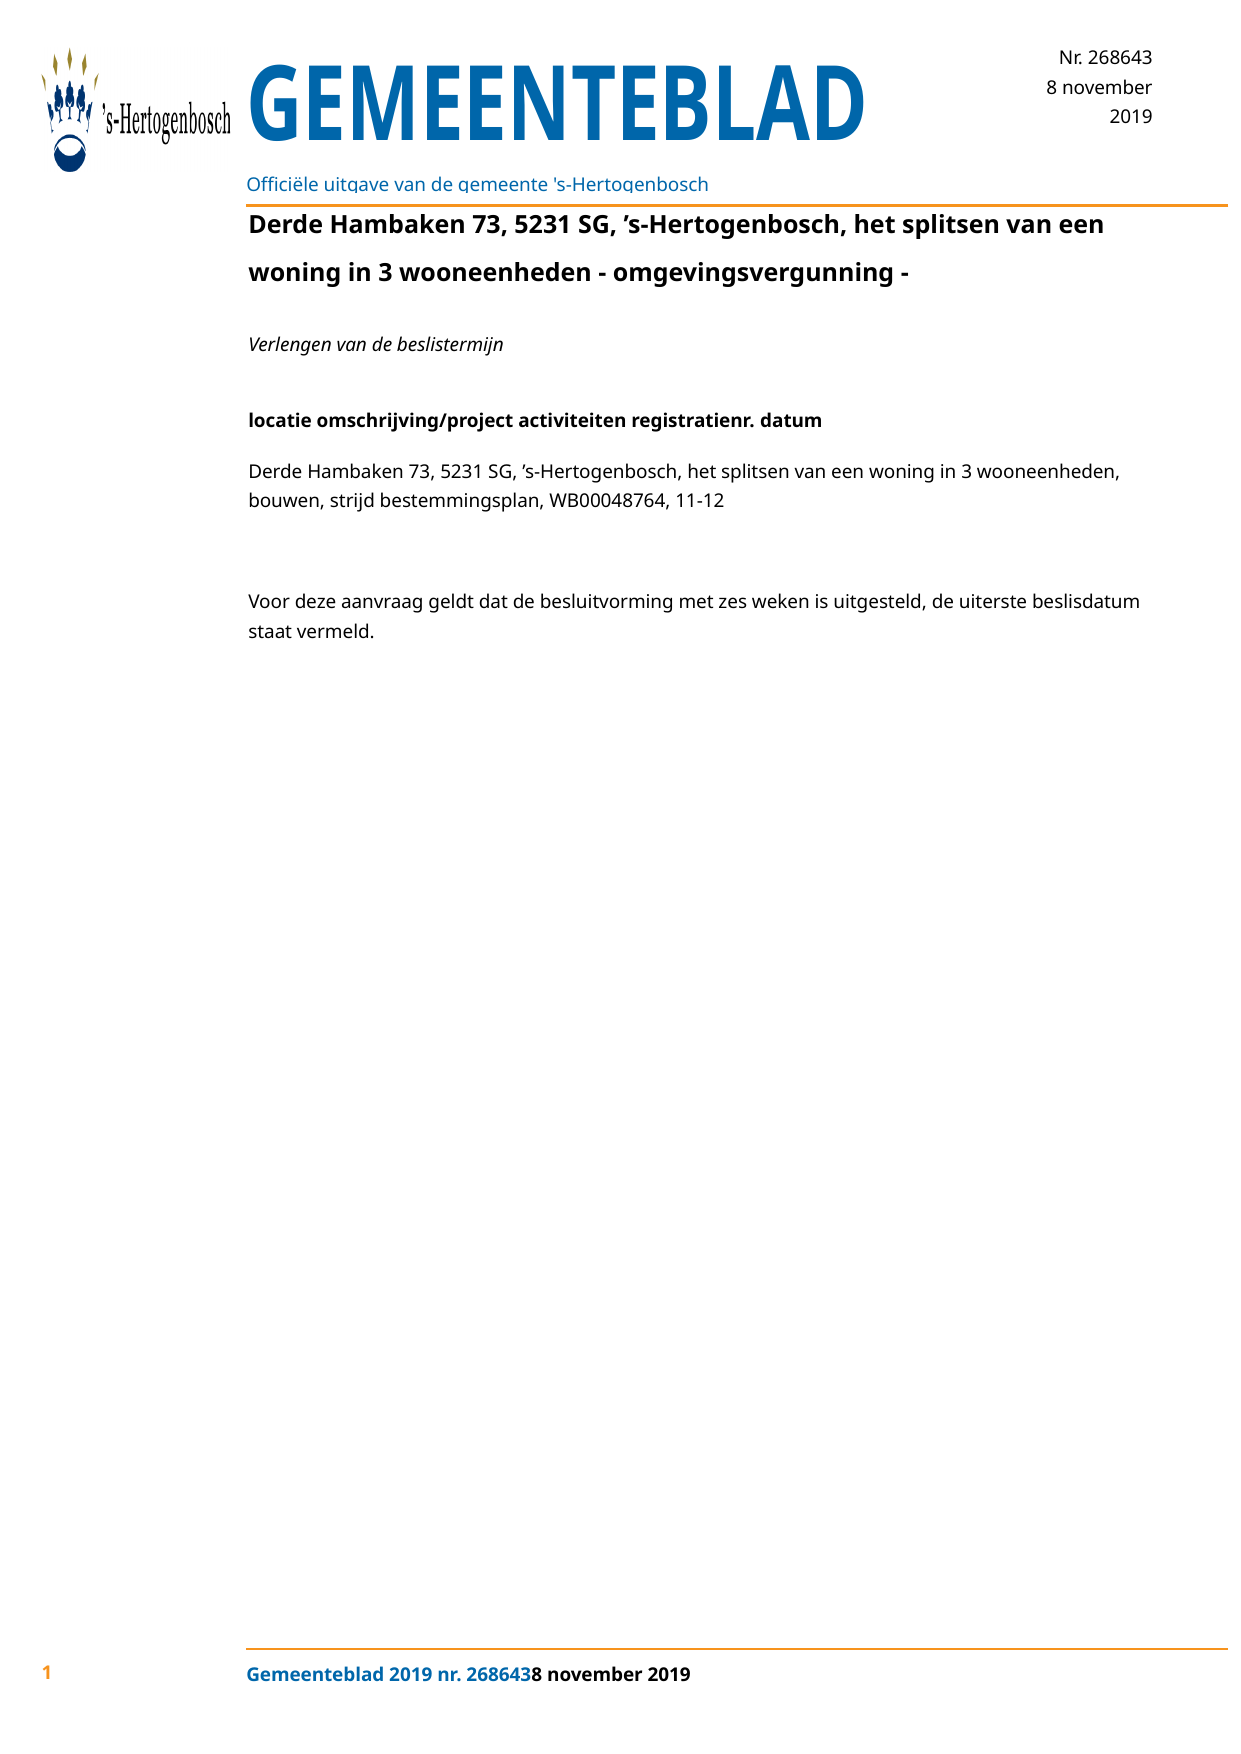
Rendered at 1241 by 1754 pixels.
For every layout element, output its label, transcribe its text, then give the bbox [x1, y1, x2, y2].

text Derde Hambaken 73, 5231 SG, ’s-Hertogenbosch, het splitsen van een woning in 3 wooneenheden, bouwen, strijd bestemmingsplan, WB00048764, 11-12 [248, 458, 1152, 513]
text Derde Hambaken 73, 5231 SG, ’s-Hertogenbosch, het splitsen van een woning in 3 wooneenheden - omgevingsvergunning - [248, 207, 1152, 288]
text Voor deze aanvraag geldt dat de besluitvorming met zes weken is uitgesteld, de uiterste beslisdatum staat vermeld. [248, 588, 1152, 644]
text Verlengen van de beslistermijn [248, 331, 1152, 357]
picture [41, 47, 231, 172]
text locatie omschrijving/project activiteiten registratienr. datum [248, 408, 1152, 433]
